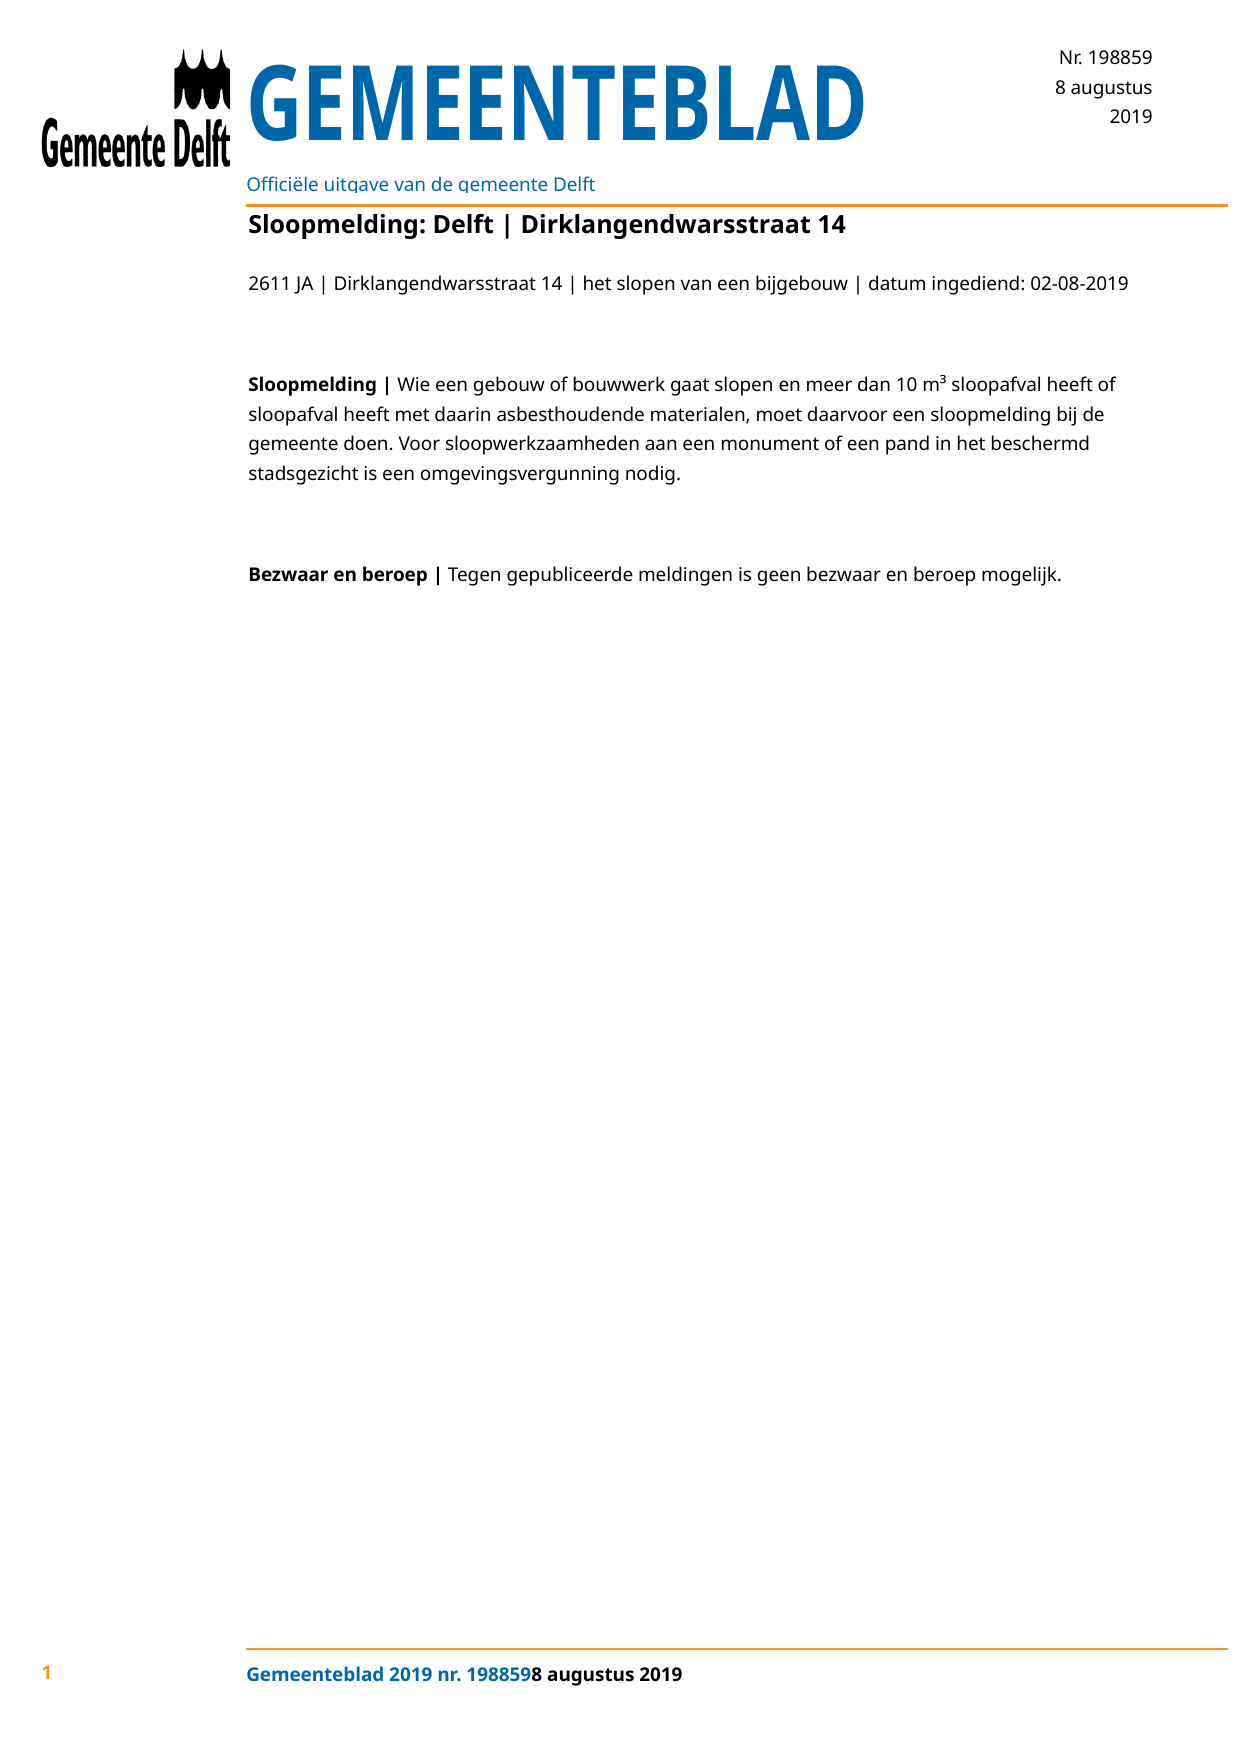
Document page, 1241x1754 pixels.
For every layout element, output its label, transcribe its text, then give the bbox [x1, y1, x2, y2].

text Sloopmelding: Delft | Dirklangendwarsstraat 14 [248, 207, 1152, 241]
text Sloopmelding | Wie een gebouw of bouwwerk gaat slopen en meer dan 10 m³ sloopafval heeft of sloopafval heeft met daarin asbesthoudende materialen, moet daarvoor een sloopmelding bij de gemeente doen. Voor sloopwerkzaamheden aan een monument of een pand in het beschermd stadsgezicht is een omgevingsvergunning nodig. [248, 371, 1152, 486]
text 2611 JA | Dirklangendwarsstraat 14 | het slopen van een bijgebouw | datum ingediend: 02-08-2019 [248, 270, 1152, 296]
text Bezwaar en beroep | Tegen gepubliceerde meldingen is geen bezwaar en beroep mogelijk. [248, 561, 1152, 586]
picture [41, 47, 231, 172]
